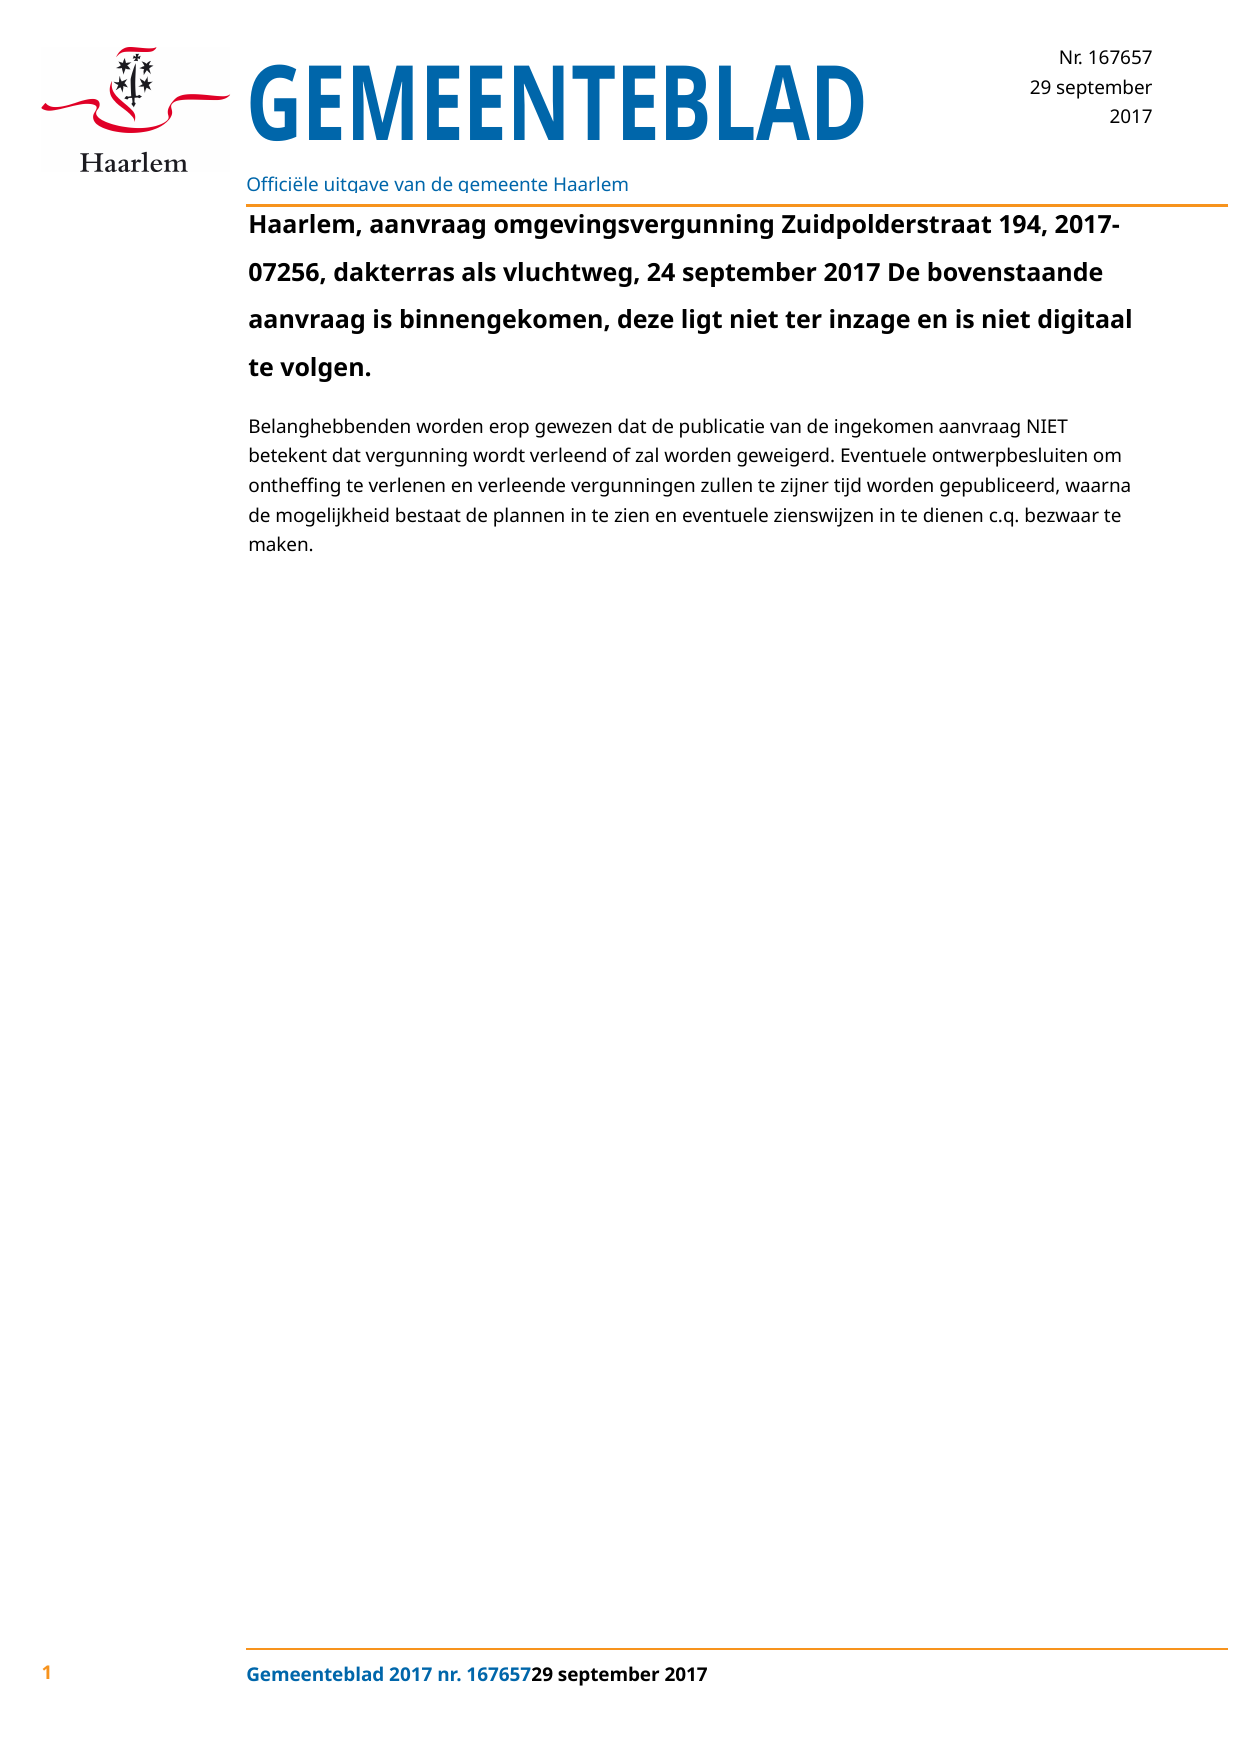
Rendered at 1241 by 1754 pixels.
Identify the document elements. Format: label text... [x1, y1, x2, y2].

text Haarlem, aanvraag omgevingsvergunning Zuidpolderstraat 194, 2017-07256, dakterras als vluchtweg, 24 september 2017 De bovenstaande aanvraag is binnengekomen, deze ligt niet ter inzage en is niet digitaal te volgen. [248, 207, 1152, 384]
text Belanghebbenden worden erop gewezen dat de publicatie van de ingekomen aanvraag NIET betekent dat vergunning wordt verleend of zal worden geweigerd. Eventuele ontwerpbesluiten om ontheffing te verlenen en verleende vergunningen zullen te zijner tijd worden gepubliceerd, waarna de mogelijkheid bestaat de plannen in te zien en eventuele zienswijzen in te dienen c.q. bezwaar te maken. [248, 413, 1152, 557]
picture [41, 47, 231, 172]
